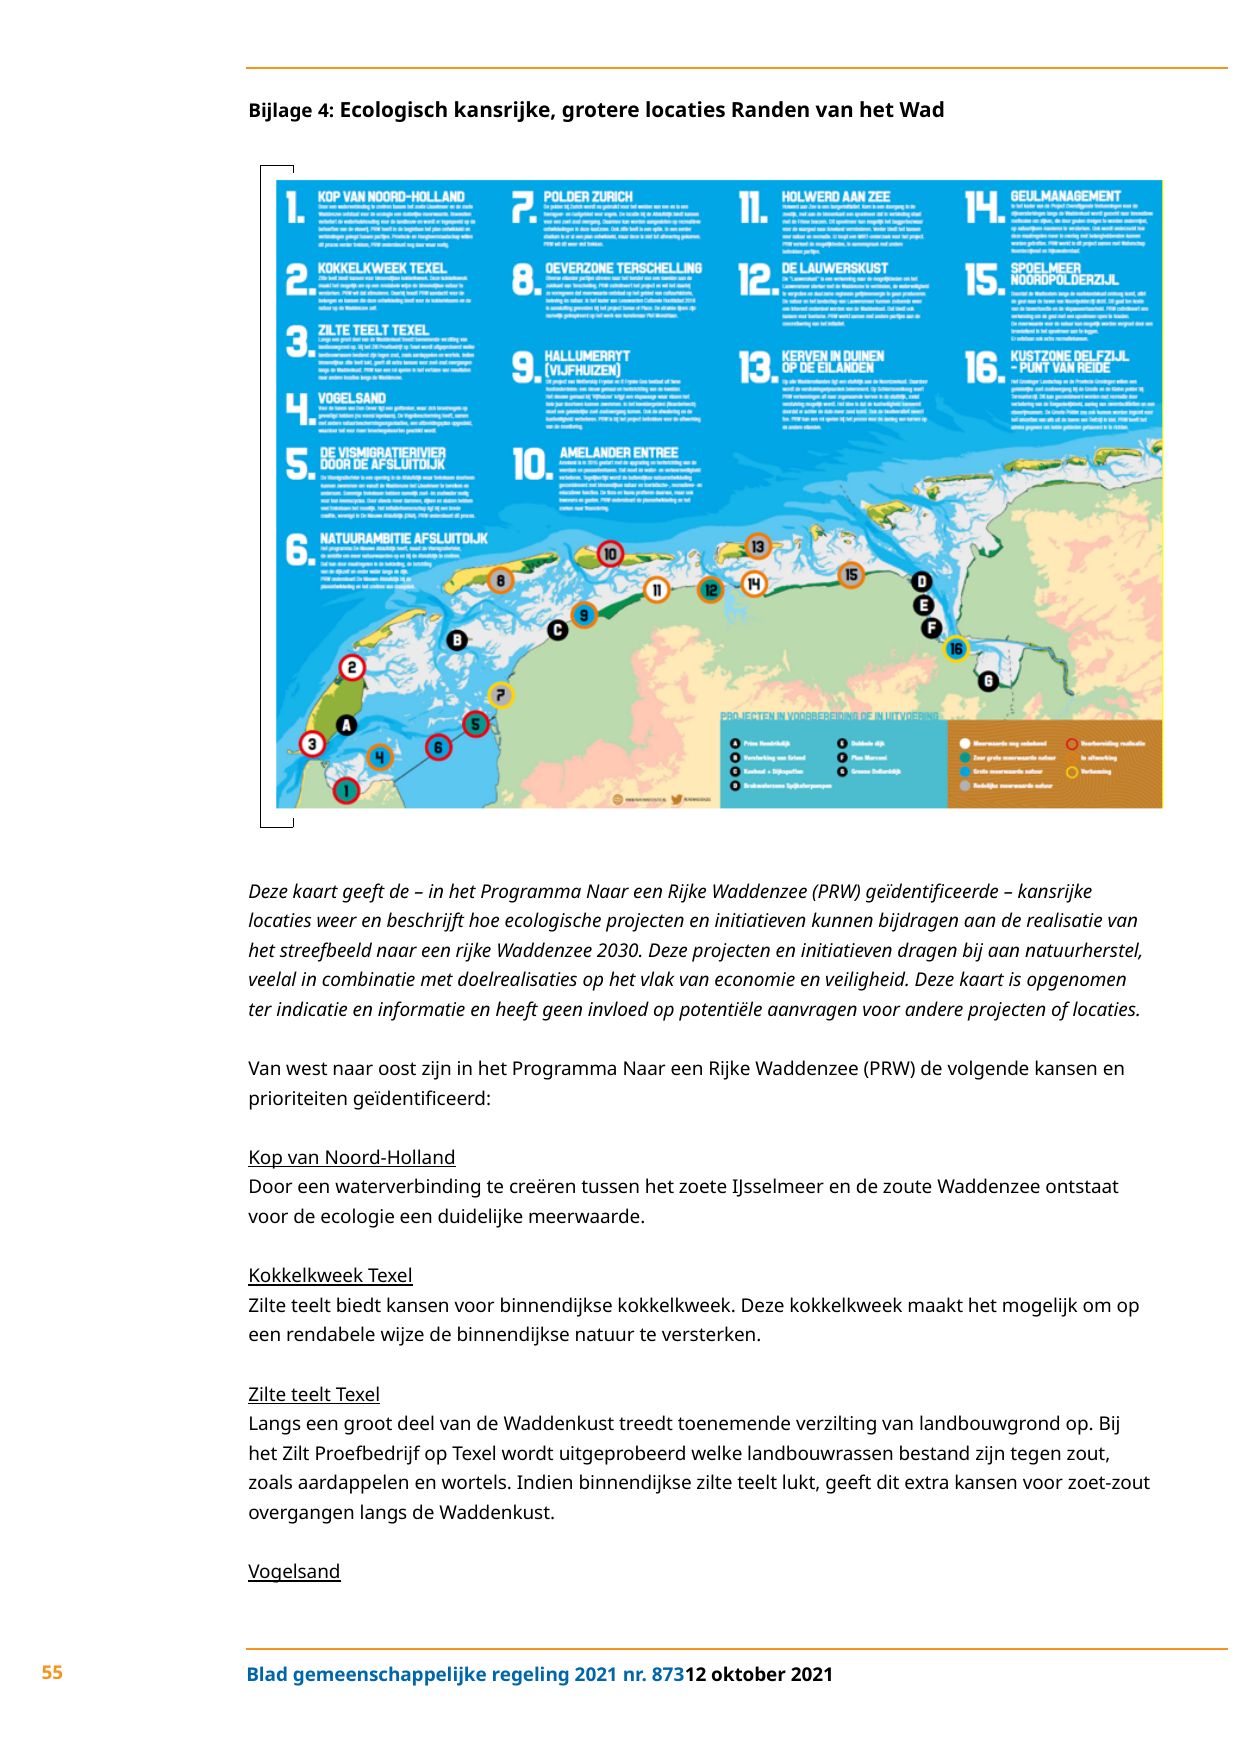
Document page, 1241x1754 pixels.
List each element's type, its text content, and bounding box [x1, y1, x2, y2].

picture [268, 173, 1173, 818]
text Door een waterverbinding te creëren tussen het zoete IJsselmeer en de zoute Waddenzee ontstaat voor de ecologie een duidelijke meerwaarde. [248, 1174, 1152, 1229]
text Bijlage 4: Ecologisch kansrijke, grotere locaties Randen van het Wad [248, 95, 1152, 123]
picture [41, 47, 231, 172]
text Zilte teelt biedt kansen voor binnendijkse kokkelkweek. Deze kokkelkweek maakt het mogelijk om op een rendabele wijze de binnendijkse natuur te versterken. [248, 1292, 1152, 1347]
text Vogelsand [248, 1558, 1152, 1584]
text Deze kaart geeft de – in het Programma Naar een Rijke Waddenzee (PRW) geïdentificeerde – kansrijke locaties weer en beschrijft hoe ecologische projecten en initiatieven kunnen bijdragen aan de realisatie van het streefbeeld naar een rijke Waddenzee 2030. Deze projecten en initiatieven dragen bij aan natuurherstel, veelal in combinatie met doelrealisaties op het vlak van economie en veiligheid. Deze kaart is opgenomen ter indicatie en informatie en heeft geen invloed op potentiële aanvragen voor andere projecten of locaties. [248, 878, 1152, 1022]
text Langs een groot deel van de Waddenkust treedt toenemende verzilting van landbouwgrond op. Bij het Zilt Proefbedrijf op Texel wordt uitgeprobeerd welke landbouwrassen bestand zijn tegen zout, zoals aardappelen en wortels. Indien binnendijkse zilte teelt lukt, geeft dit extra kansen voor zoet-zout overgangen langs de Waddenkust. [248, 1410, 1152, 1525]
text Kop van Noord-Holland [248, 1144, 1152, 1170]
text Kokkelkweek Texel [248, 1262, 1152, 1288]
text Van west naar oost zijn in het Programma Naar een Rijke Waddenzee (PRW) de volgende kansen en prioriteiten geïdentificeerd: [248, 1055, 1152, 1111]
text Zilte teelt Texel [248, 1381, 1152, 1406]
